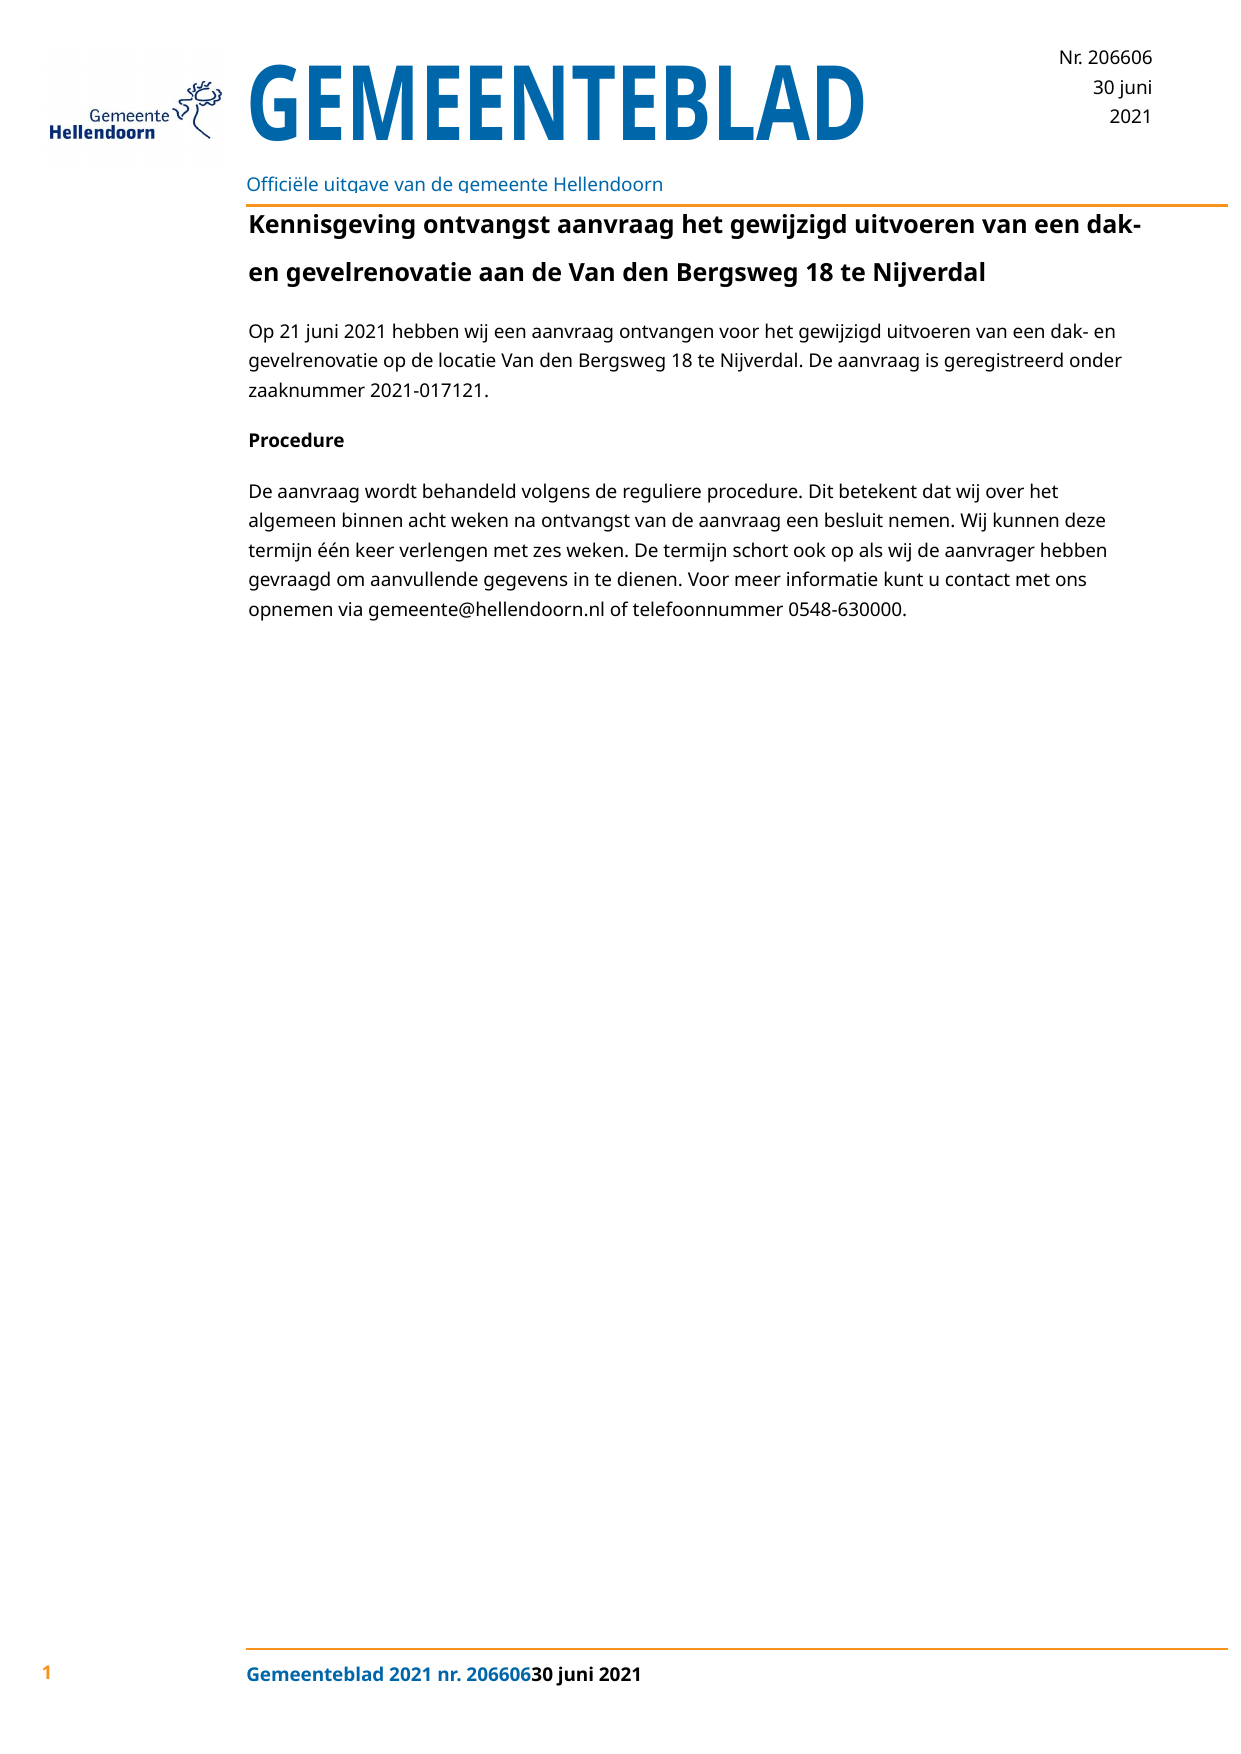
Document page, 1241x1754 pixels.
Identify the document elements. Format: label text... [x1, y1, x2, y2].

text Kennisgeving ontvangst aanvraag het gewijzigd uitvoeren van een dak- en gevelrenovatie aan de Van den Bergsweg 18 te Nijverdal [248, 207, 1152, 288]
text Procedure [248, 427, 1152, 453]
picture [41, 47, 231, 172]
text De aanvraag wordt behandeld volgens de reguliere procedure. Dit betekent dat wij over het algemeen binnen acht weken na ontvangst van de aanvraag een besluit nemen. Wij kunnen deze termijn één keer verlengen met zes weken. De termijn schort ook op als wij de aanvrager hebben gevraagd om aanvullende gegevens in te dienen. Voor meer informatie kunt u contact met ons opnemen via gemeente@hellendoorn.nl of telefoonnummer 0548-630000. [248, 478, 1152, 622]
text Op 21 juni 2021 hebben wij een aanvraag ontvangen voor het gewijzigd uitvoeren van een dak- en gevelrenovatie op de locatie Van den Bergsweg 18 te Nijverdal. De aanvraag is geregistreerd onder zaaknummer 2021-017121. [248, 318, 1152, 403]
